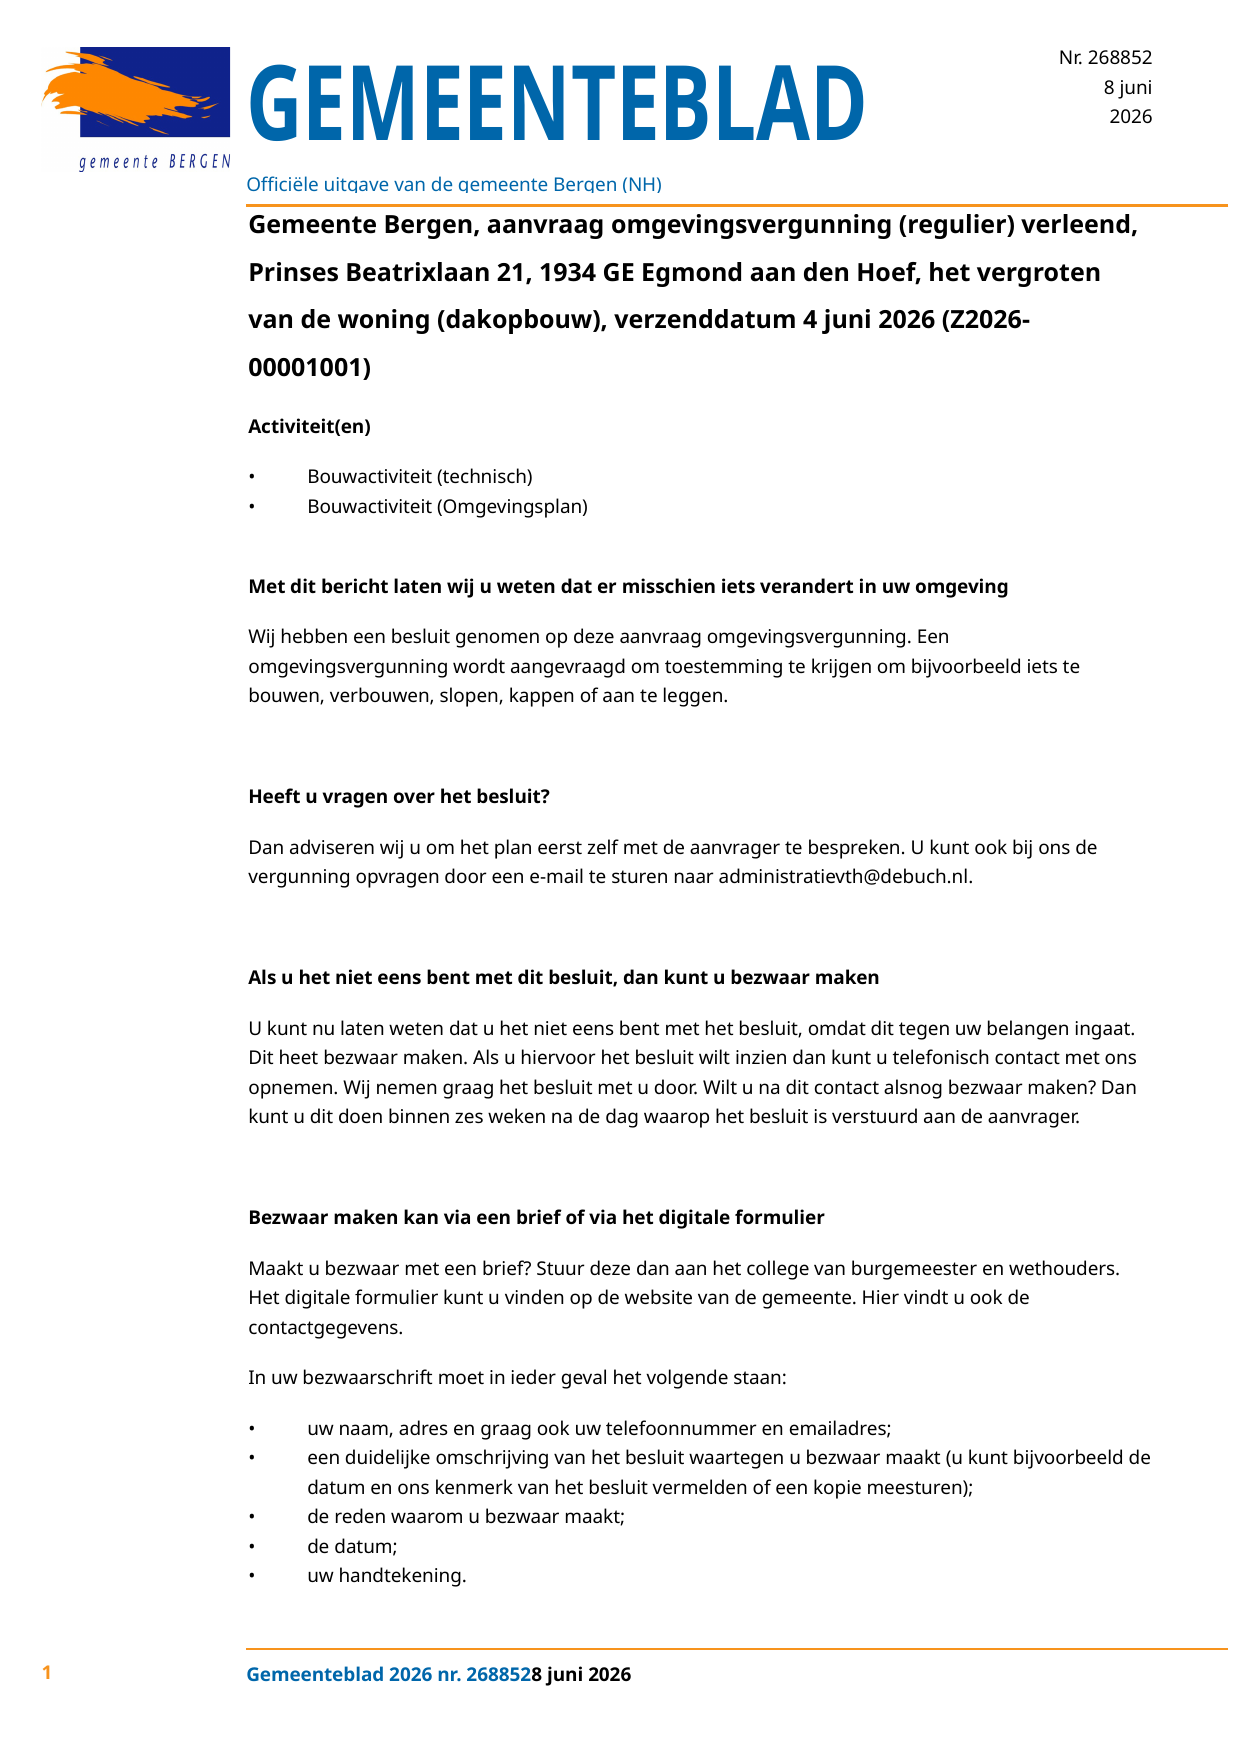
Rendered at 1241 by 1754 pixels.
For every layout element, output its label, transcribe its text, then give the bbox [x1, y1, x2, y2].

text U kunt nu laten weten dat u het niet eens bent met het besluit, omdat dit tegen uw belangen ingaat. Dit heet bezwaar maken. Als u hiervoor het besluit wilt inzien dan kunt u telefonisch contact met ons opnemen. Wij nemen graag het besluit met u door. Wilt u na dit contact alsnog bezwaar maken? Dan kunt u dit doen binnen zes weken na de dag waarop het besluit is verstuurd aan de aanvrager. [248, 1015, 1152, 1129]
text Gemeente Bergen, aanvraag omgevingsvergunning (regulier) verleend, Prinses Beatrixlaan 21, 1934 GE Egmond aan den Hoef, het vergroten van de woning (dakopbouw), verzenddatum 4 juni 2026 (Z2026-00001001) [248, 207, 1152, 384]
text In uw bezwaarschrift moet in ieder geval het volgende staan: [248, 1364, 1152, 1390]
list uw handtekening. [248, 1563, 1152, 1588]
text Met dit bericht laten wij u weten dat er misschien iets verandert in uw omgeving [248, 573, 1152, 599]
list de datum; [248, 1533, 1152, 1559]
text Activiteit(en) [248, 413, 1152, 439]
list een duidelijke omschrijving van het besluit waartegen u bezwaar maakt (u kunt bijvoorbeeld de datum en ons kenmerk van het besluit vermelden of een kopie meesturen); [248, 1444, 1152, 1500]
text Bezwaar maken kan via een brief of via het digitale formulier [248, 1204, 1152, 1230]
text Maakt u bezwaar met een brief? Stuur deze dan aan het college van burgemeester en wethouders. Het digitale formulier kunt u vinden op de website van de gemeente. Hier vindt u ook de contactgegevens. [248, 1255, 1152, 1340]
picture [41, 47, 231, 172]
text Wij hebben een besluit genomen op deze aanvraag omgevingsvergunning. Een omgevingsvergunning wordt aangevraagd om toestemming te krijgen om bijvoorbeeld iets te bouwen, verbouwen, slopen, kappen of aan te leggen. [248, 623, 1152, 708]
text Als u het niet eens bent met dit besluit, dan kunt u bezwaar maken [248, 964, 1152, 990]
list Bouwactiviteit (Omgevingsplan) [248, 493, 1152, 519]
text Dan adviseren wij u om het plan eerst zelf met de aanvrager te bespreken. U kunt ook bij ons de vergunning opvragen door een e-mail te sturen naar administratievth@debuch.nl. [248, 834, 1152, 889]
list uw naam, adres en graag ook uw telefoonnummer en emailadres; [248, 1415, 1152, 1441]
text Heeft u vragen over het besluit? [248, 783, 1152, 809]
list de reden waarom u bezwaar maakt; [248, 1503, 1152, 1529]
list Bouwactiviteit (technisch) [248, 463, 1152, 489]
